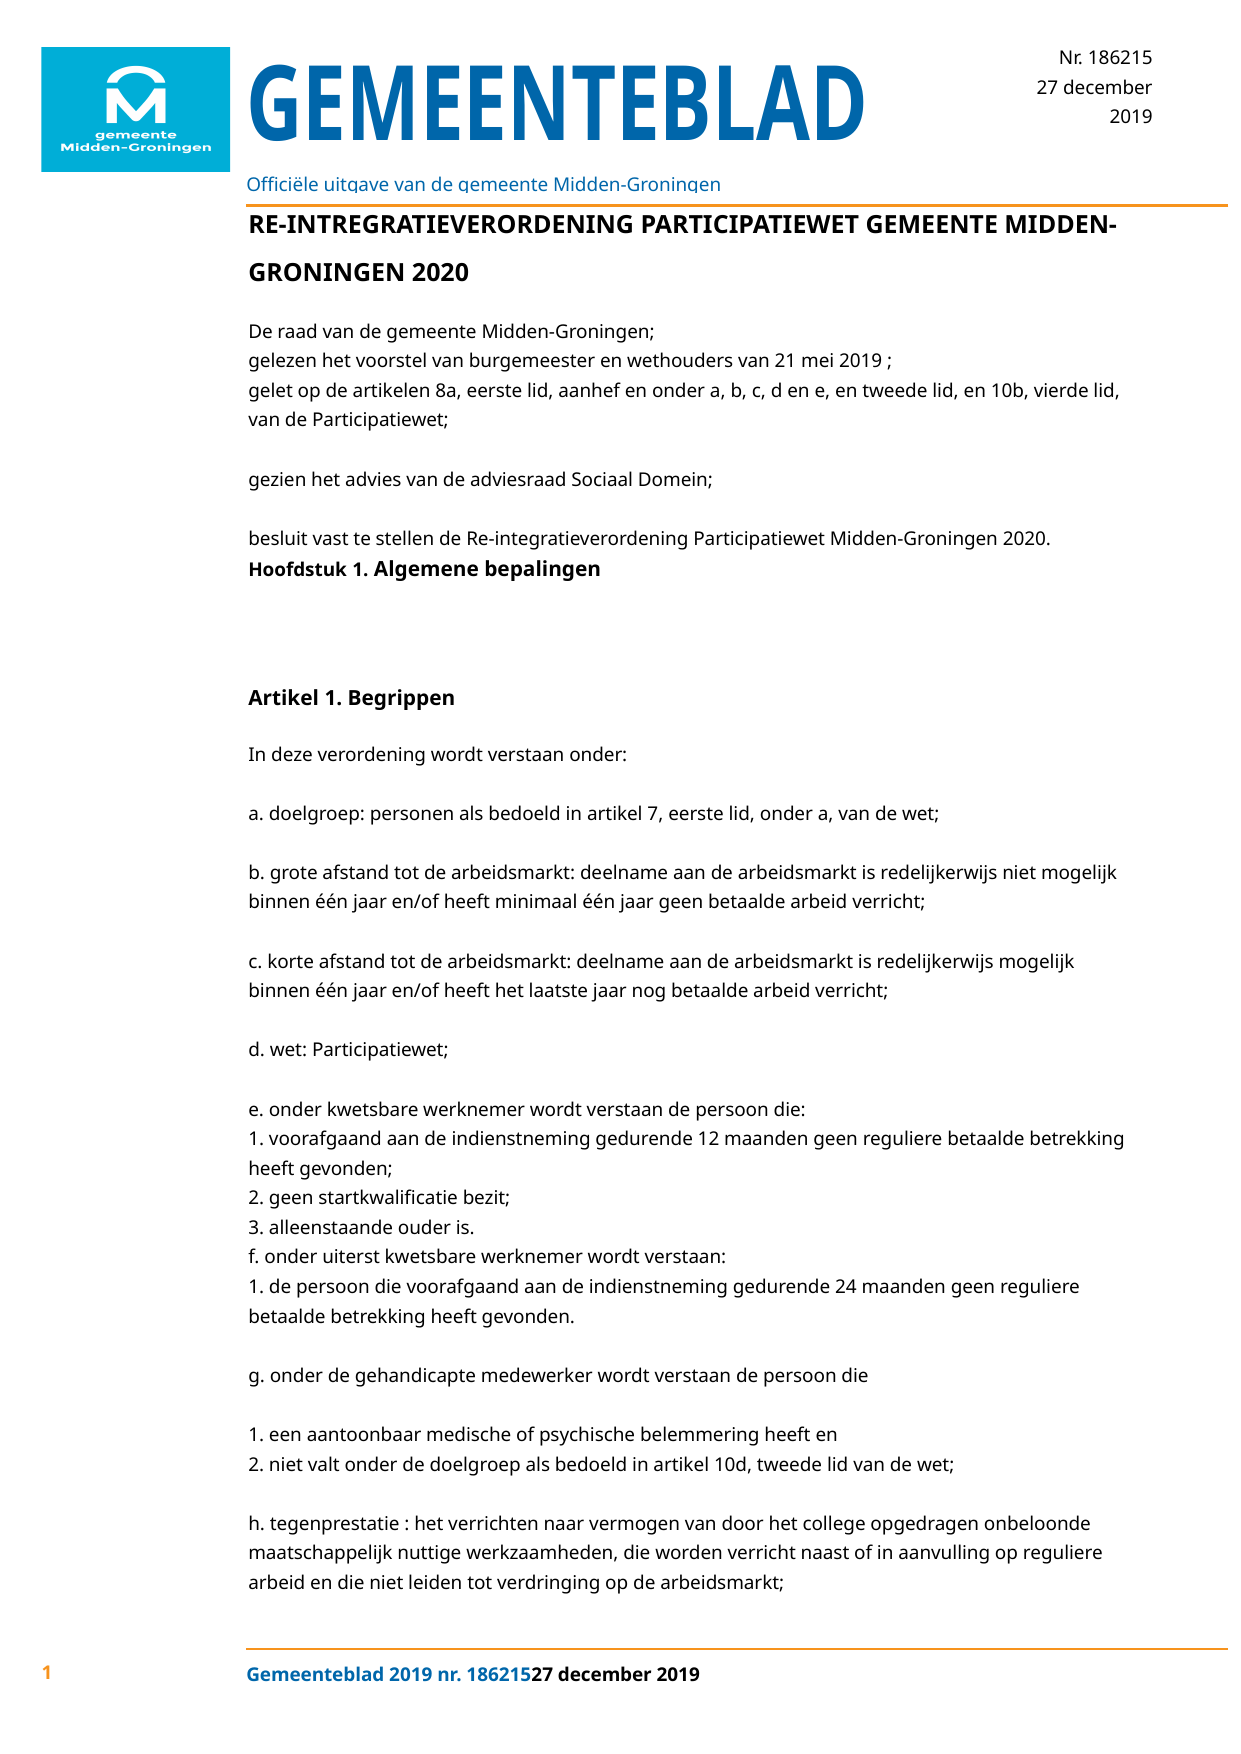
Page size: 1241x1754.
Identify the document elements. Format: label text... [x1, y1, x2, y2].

text 1. voorafgaand aan de indienstneming gedurende 12 maanden geen reguliere betaalde betrekking heeft gevonden; [248, 1125, 1152, 1181]
text f. onder uiterst kwetsbare werknemer wordt verstaan: [248, 1244, 1152, 1269]
text a. doelgroep: personen als bedoeld in artikel 7, eerste lid, onder a, van de wet; [248, 800, 1152, 826]
text Hoofdstuk 1. Algemene bepalingen [248, 554, 1152, 583]
text d. wet: Participatiewet; [248, 1037, 1152, 1062]
text 2. geen startkwalificatie bezit; [248, 1184, 1152, 1210]
text De raad van de gemeente Midden-Groningen; [248, 318, 1152, 344]
text gelet op de artikelen 8a, eerste lid, aanhef en onder a, b, c, d en e, en tweede lid, en 10b, vierde lid, van de Participatiewet; [248, 377, 1152, 432]
text In deze verordening wordt verstaan onder: [248, 741, 1152, 766]
text b. grote afstand tot de arbeidsmarkt: deelname aan de arbeidsmarkt is redelijkerwijs niet mogelijk [248, 859, 1152, 885]
text gelezen het voorstel van burgemeester en wethouders van 21 mei 2019 ; [248, 347, 1152, 373]
text h. tegenprestatie : het verrichten naar vermogen van door het college opgedragen onbeloonde [248, 1510, 1152, 1536]
text 1. een aantoonbaar medische of psychische belemmering heeft en [248, 1421, 1152, 1447]
text binnen één jaar en/of heeft het laatste jaar nog betaalde arbeid verricht; [248, 977, 1152, 1003]
text 2. niet valt onder de doelgroep als bedoeld in artikel 10d, tweede lid van de wet; [248, 1451, 1152, 1476]
text arbeid en die niet leiden tot verdringing op de arbeidsmarkt; [248, 1569, 1152, 1595]
text Artikel 1. Begrippen [248, 683, 1152, 711]
text c. korte afstand tot de arbeidsmarkt: deelname aan de arbeidsmarkt is redelijkerwijs mogelijk [248, 948, 1152, 973]
picture [107, 89, 165, 122]
text gezien het advies van de adviesraad Sociaal Domein; [248, 466, 1152, 492]
text maatschappelijk nuttige werkzaamheden, die worden verricht naast of in aanvulling op reguliere [248, 1539, 1152, 1565]
text g. onder de gehandicapte medewerker wordt verstaan de persoon die [248, 1362, 1152, 1388]
text e. onder kwetsbare werknemer wordt verstaan de persoon die: [248, 1096, 1152, 1121]
text RE-INTREGRATIEVERORDENING PARTICIPATIEWET GEMEENTE MIDDEN- GRONINGEN 2020 [248, 207, 1152, 288]
text besluit vast te stellen de Re-integratieverordening Participatiewet Midden-Groningen 2020. [248, 525, 1152, 551]
text 3. alleenstaande ouder is. [248, 1214, 1152, 1240]
text 1. de persoon die voorafgaand aan de indienstneming gedurende 24 maanden geen reguliere betaalde betrekking heeft gevonden. [248, 1273, 1152, 1328]
picture [108, 66, 164, 82]
picture [184, 146, 190, 153]
text binnen één jaar en/of heeft minimaal één jaar geen betaalde arbeid verricht; [248, 889, 1152, 914]
